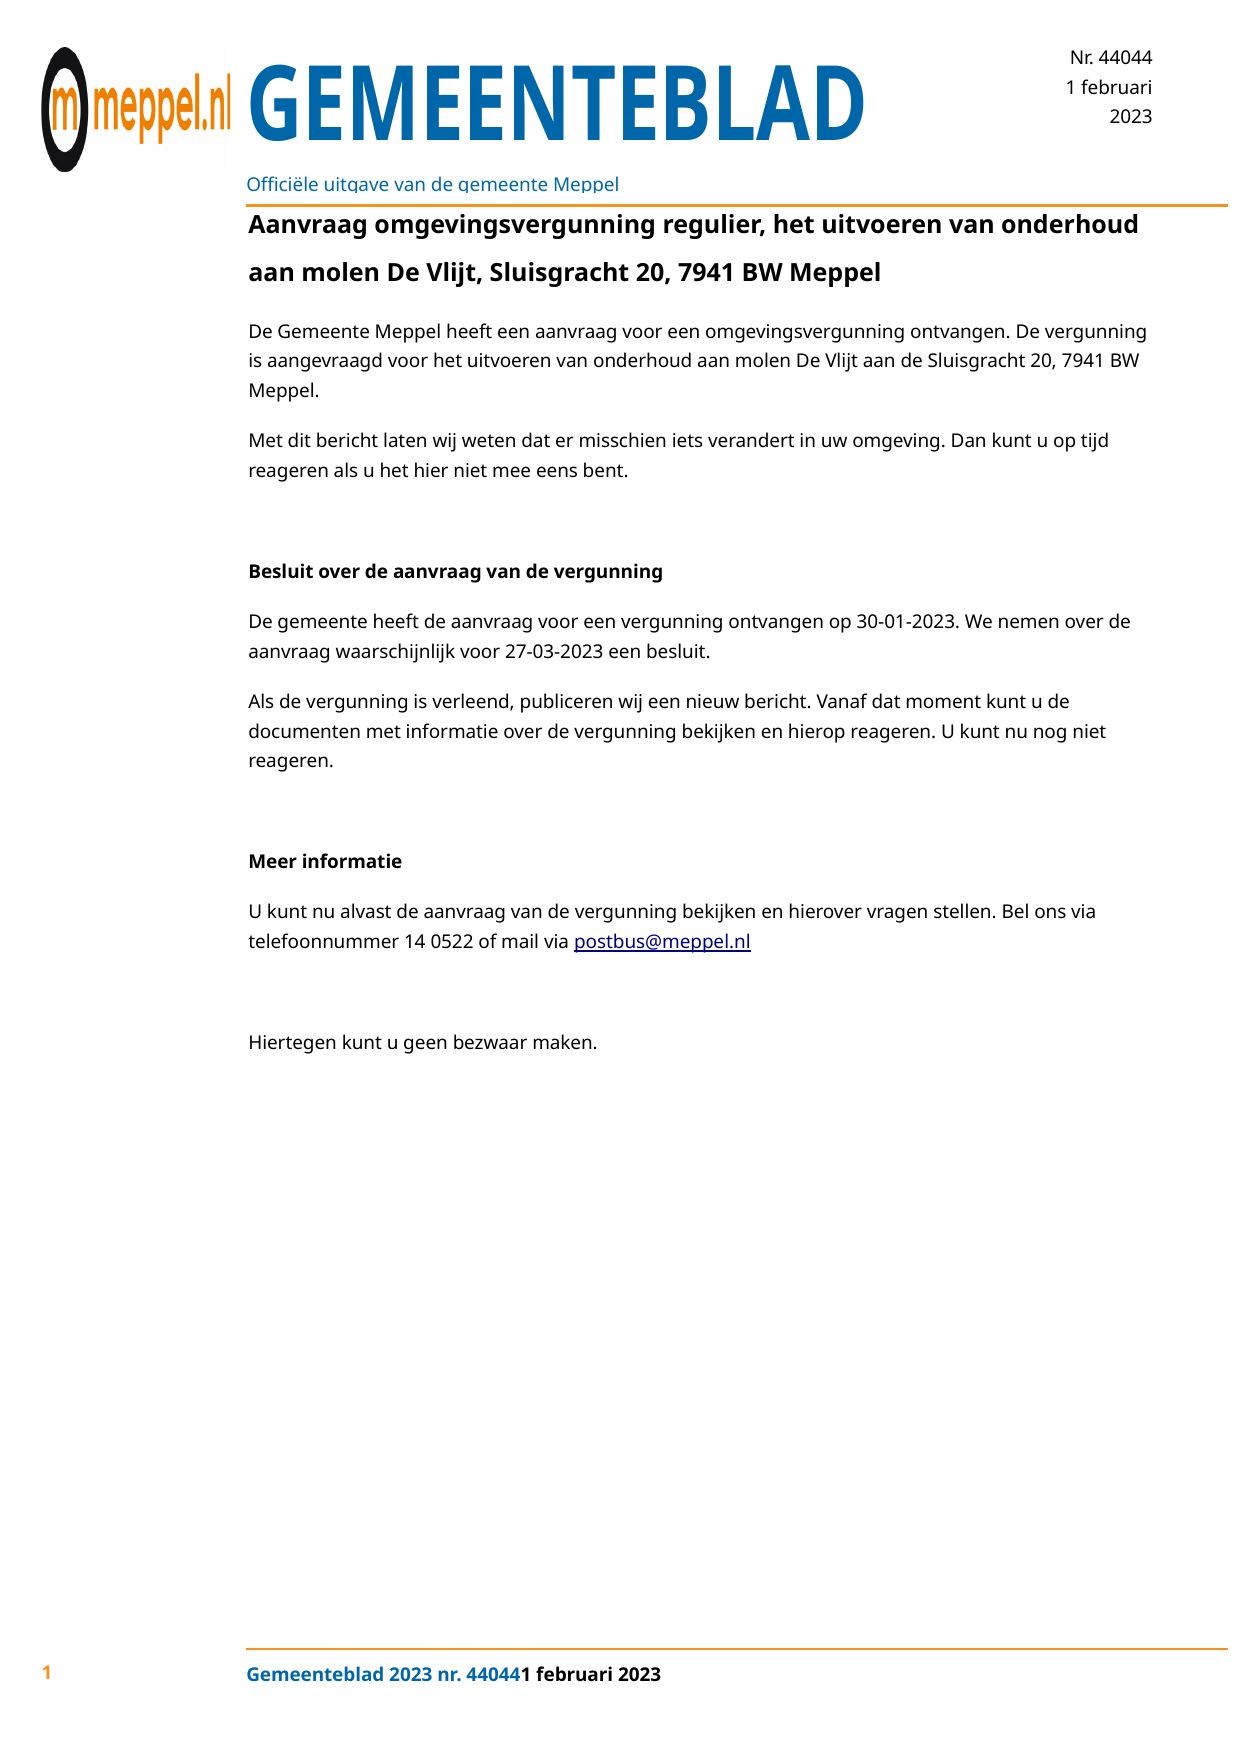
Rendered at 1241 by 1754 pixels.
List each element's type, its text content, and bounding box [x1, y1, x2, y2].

text Als de vergunning is verleend, publiceren wij een nieuw bericht. Vanaf dat moment kunt u de documenten met informatie over de vergunning bekijken en hierop reageren. U kunt nu nog niet reageren. [248, 688, 1152, 773]
text Besluit over de aanvraag van de vergunning [248, 558, 1152, 584]
picture [41, 47, 231, 172]
text De Gemeente Meppel heeft een aanvraag voor een omgevingsvergunning ontvangen. De vergunning is aangevraagd voor het uitvoeren van onderhoud aan molen De Vlijt aan de Sluisgracht 20, 7941 BW Meppel. [248, 318, 1152, 403]
text Meer informatie [248, 848, 1152, 874]
text Aanvraag omgevingsvergunning regulier, het uitvoeren van onderhoud aan molen De Vlijt, Sluisgracht 20, 7941 BW Meppel [248, 207, 1152, 288]
text Met dit bericht laten wij weten dat er misschien iets verandert in uw omgeving. Dan kunt u op tijd reageren als u het hier niet mee eens bent. [248, 427, 1152, 483]
text U kunt nu alvast de aanvraag van de vergunning bekijken en hierover vragen stellen. Bel ons via telefoonnummer 14 0522 of mail via postbus@meppel.nl [248, 899, 1152, 954]
text De gemeente heeft de aanvraag voor een vergunning ontvangen op 30-01-2023. We nemen over de aanvraag waarschijnlijk voor 27-03-2023 een besluit. [248, 608, 1152, 664]
text Hiertegen kunt u geen bezwaar maken. [248, 1029, 1152, 1055]
